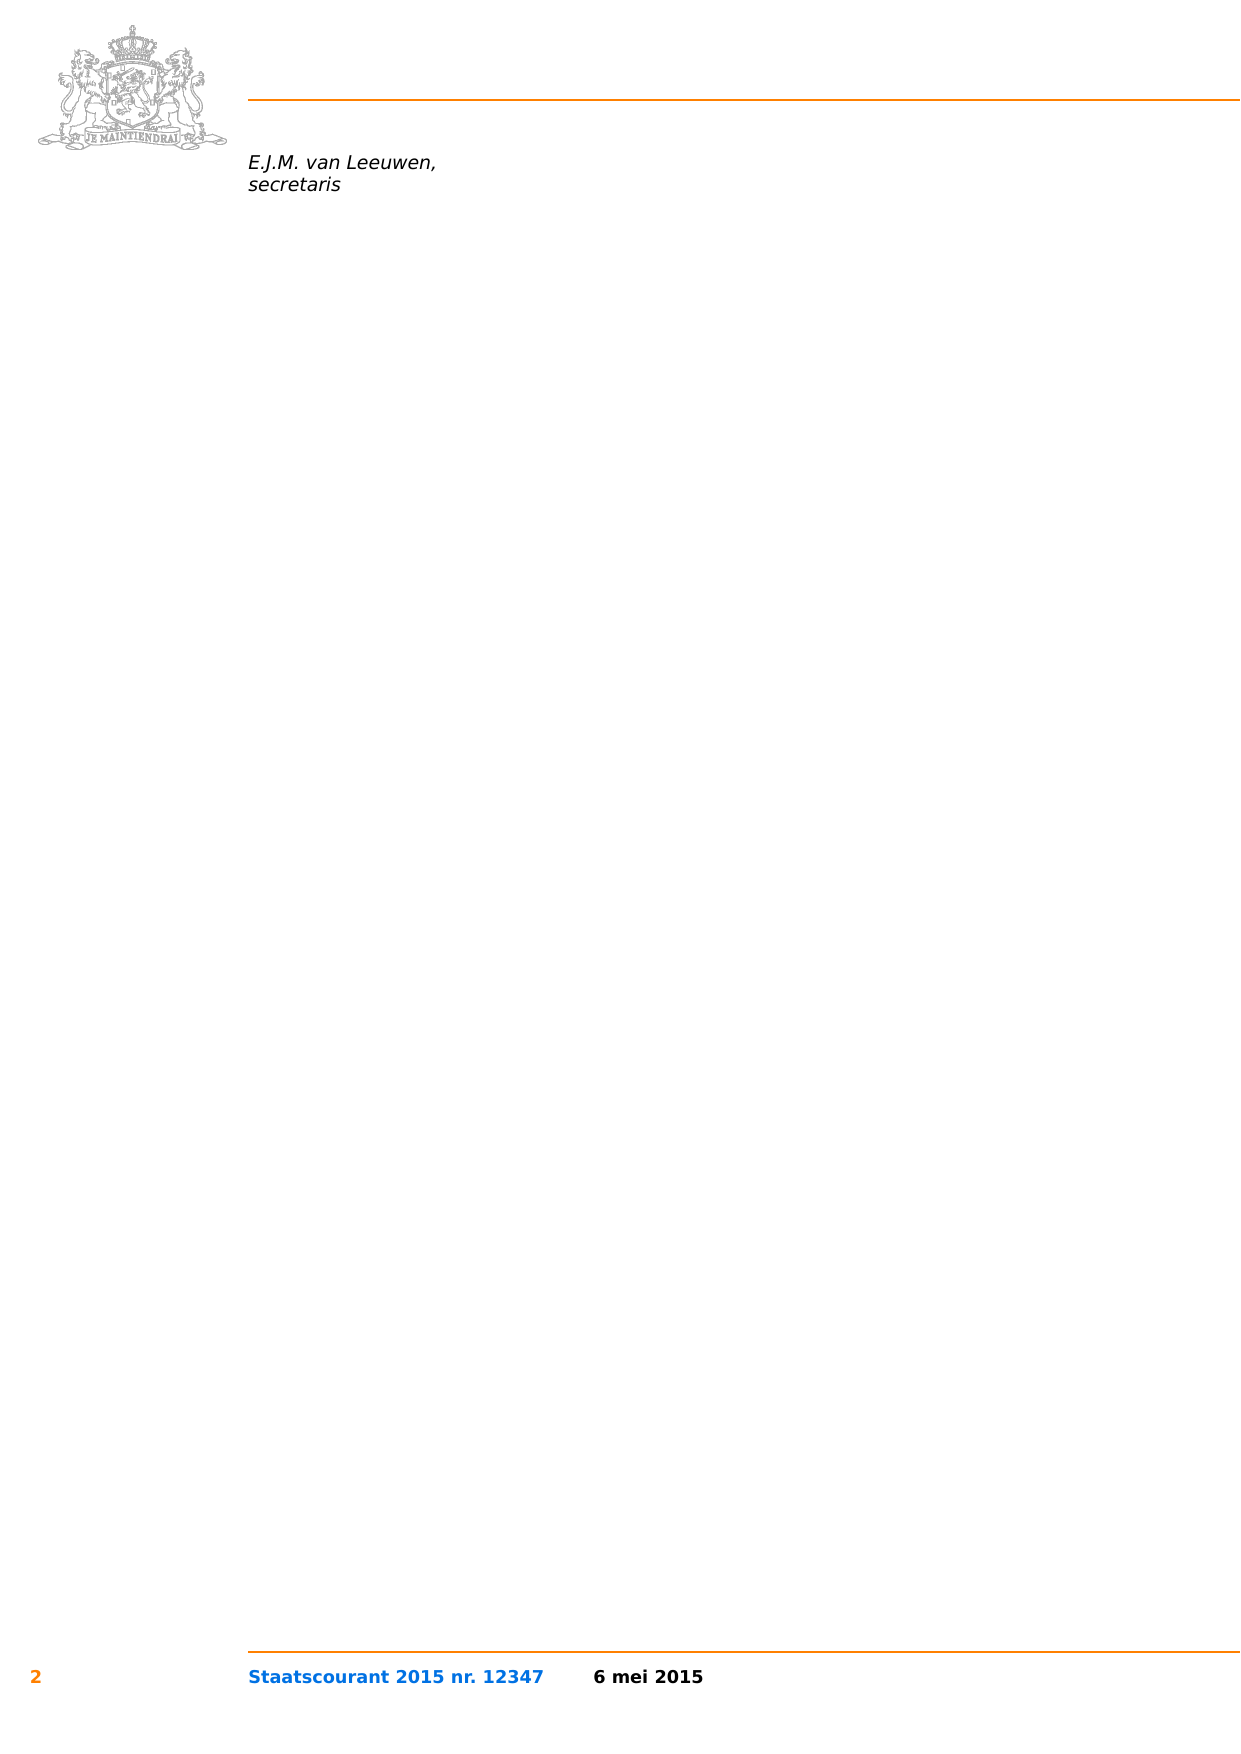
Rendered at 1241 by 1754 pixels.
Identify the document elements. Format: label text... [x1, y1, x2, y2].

picture [38, 25, 227, 150]
text E.J.M. van Leeuwen, secretaris [248, 130, 1163, 196]
